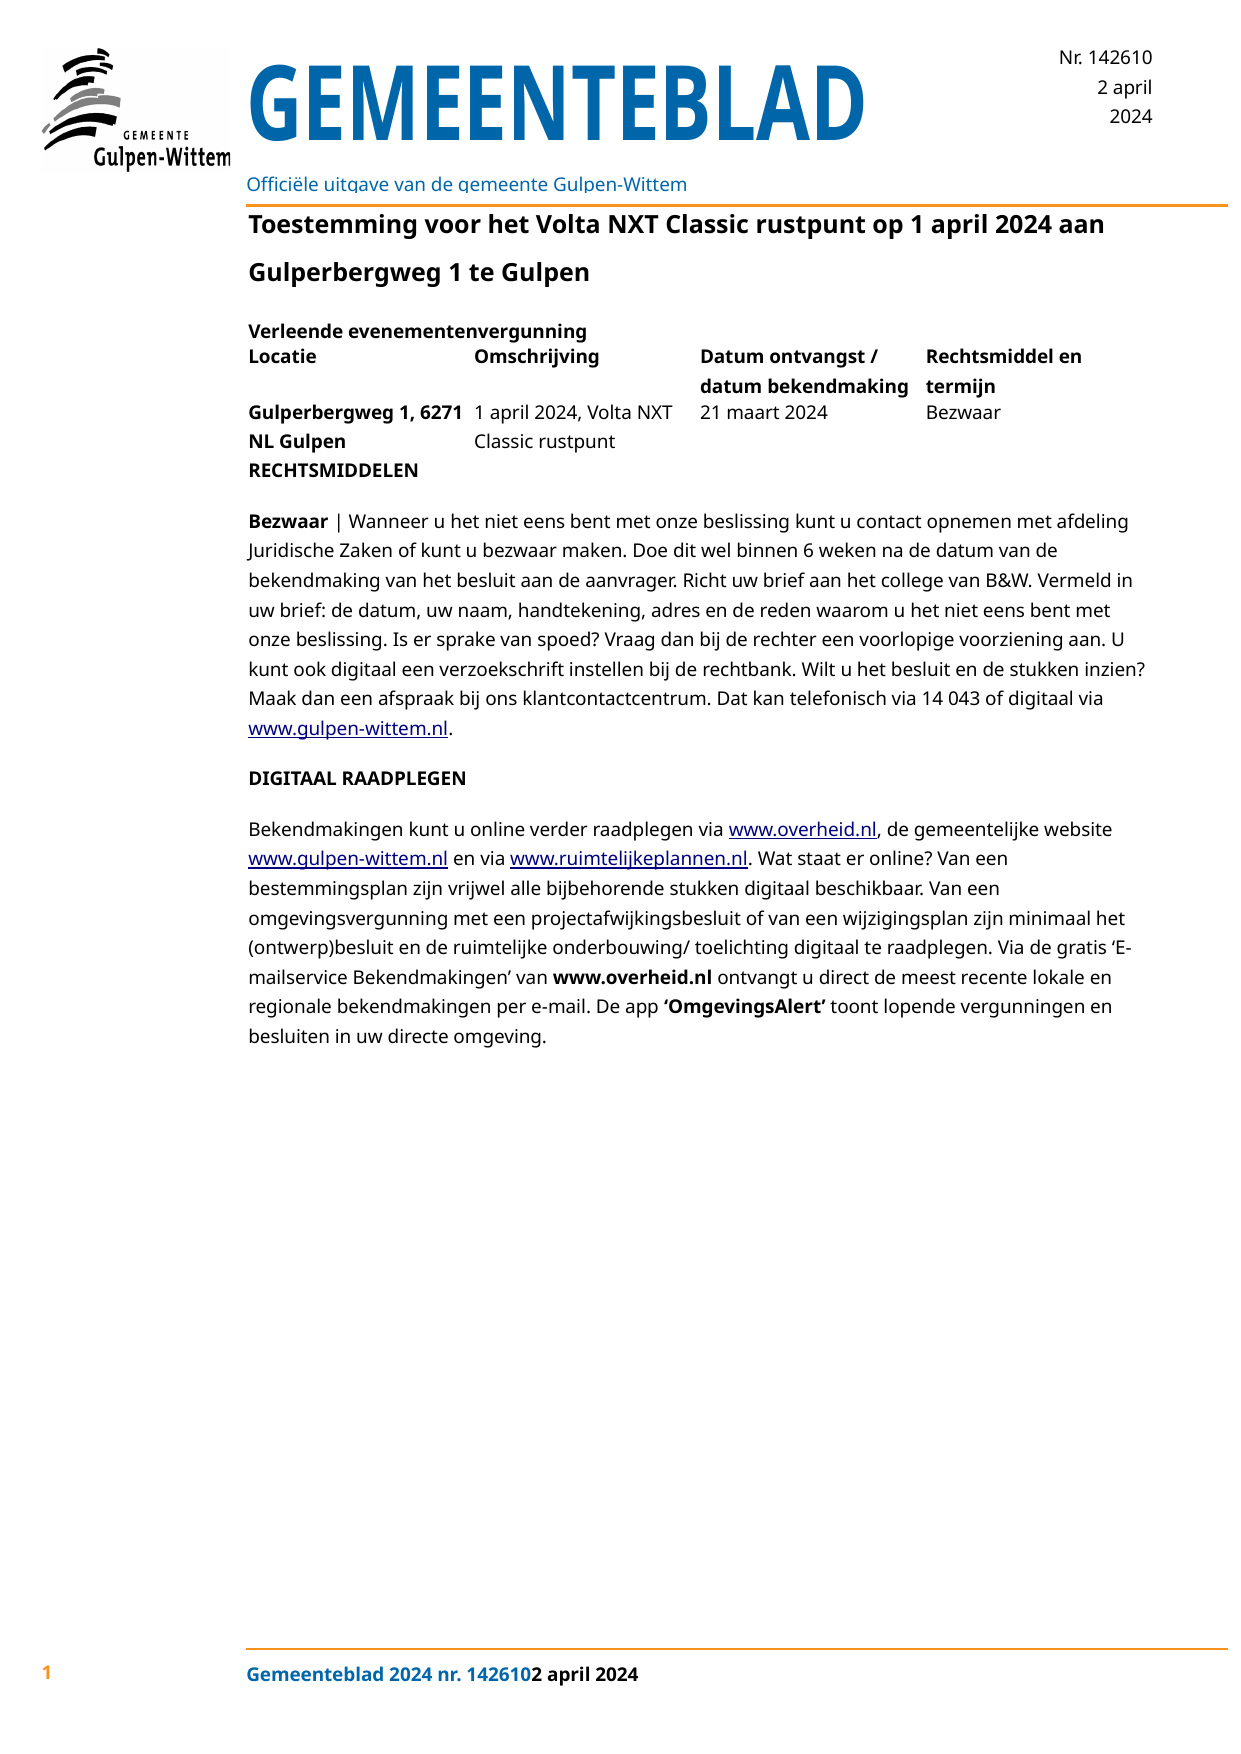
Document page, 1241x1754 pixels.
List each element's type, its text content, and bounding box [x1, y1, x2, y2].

text Bezwaar | Wanneer u het niet eens bent met onze beslissing kunt u contact opnemen met afdeling Juridische Zaken of kunt u bezwaar maken. Doe dit wel binnen 6 weken na de datum van de bekendmaking van het besluit aan de aanvrager. Richt uw brief aan het college van B&W. Vermeld in uw brief: de datum, uw naam, handtekening, adres en de reden waarom u het niet eens bent met onze beslissing. Is er sprake van spoed? Vraag dan bij de rechter een voorlopige voorziening aan. U kunt ook digitaal een verzoekschrift instellen bij de rechtbank. Wilt u het besluit en de stukken inzien? Maak dan een afspraak bij ons klantcontactcentrum. Dat kan telefonisch via 14 043 of digitaal via www.gulpen-wittem.nl. [248, 508, 1152, 741]
table_cell Bezwaar [926, 399, 1152, 454]
table_cell Gulperbergweg 1, 6271 NL Gulpen [248, 399, 474, 454]
table_header Verleende evenementenvergunning [248, 318, 1152, 344]
table_cell Rechtsmiddel en termijn [926, 344, 1152, 399]
text DIGITAAL RAADPLEGEN [248, 766, 1152, 791]
table_cell 21 maart 2024 [700, 399, 926, 454]
picture [41, 47, 231, 172]
table_cell Datum ontvangst / datum bekendmaking [700, 344, 926, 399]
table_cell 1 april 2024, Volta NXT Classic rustpunt [474, 399, 700, 454]
text Toestemming voor het Volta NXT Classic rustpunt op 1 april 2024 aan Gulperbergweg 1 te Gulpen [248, 207, 1152, 288]
table_cell Locatie [248, 344, 474, 399]
text RECHTSMIDDELEN [248, 458, 1152, 483]
text Bekendmakingen kunt u online verder raadplegen via www.overheid.nl, de gemeentelijke website www.gulpen-wittem.nl en via www.ruimtelijkeplannen.nl. Wat staat er online? Van een bestemmingsplan zijn vrijwel alle bijbehorende stukken digitaal beschikbaar. Van een omgevingsvergunning met een projectafwijkingsbesluit of van een wijzigingsplan zijn minimaal het (ontwerp)besluit en de ruimtelijke onderbouwing/ toelichting digitaal te raadplegen. Via de gratis ‘E-mailservice Bekendmakingen’ van www.overheid.nl ontvangt u direct de meest recente lokale en regionale bekendmakingen per e-mail. De app ‘OmgevingsAlert’ toont lopende vergunningen en besluiten in uw directe omgeving. [248, 816, 1152, 1049]
table_cell Omschrijving [474, 344, 700, 399]
